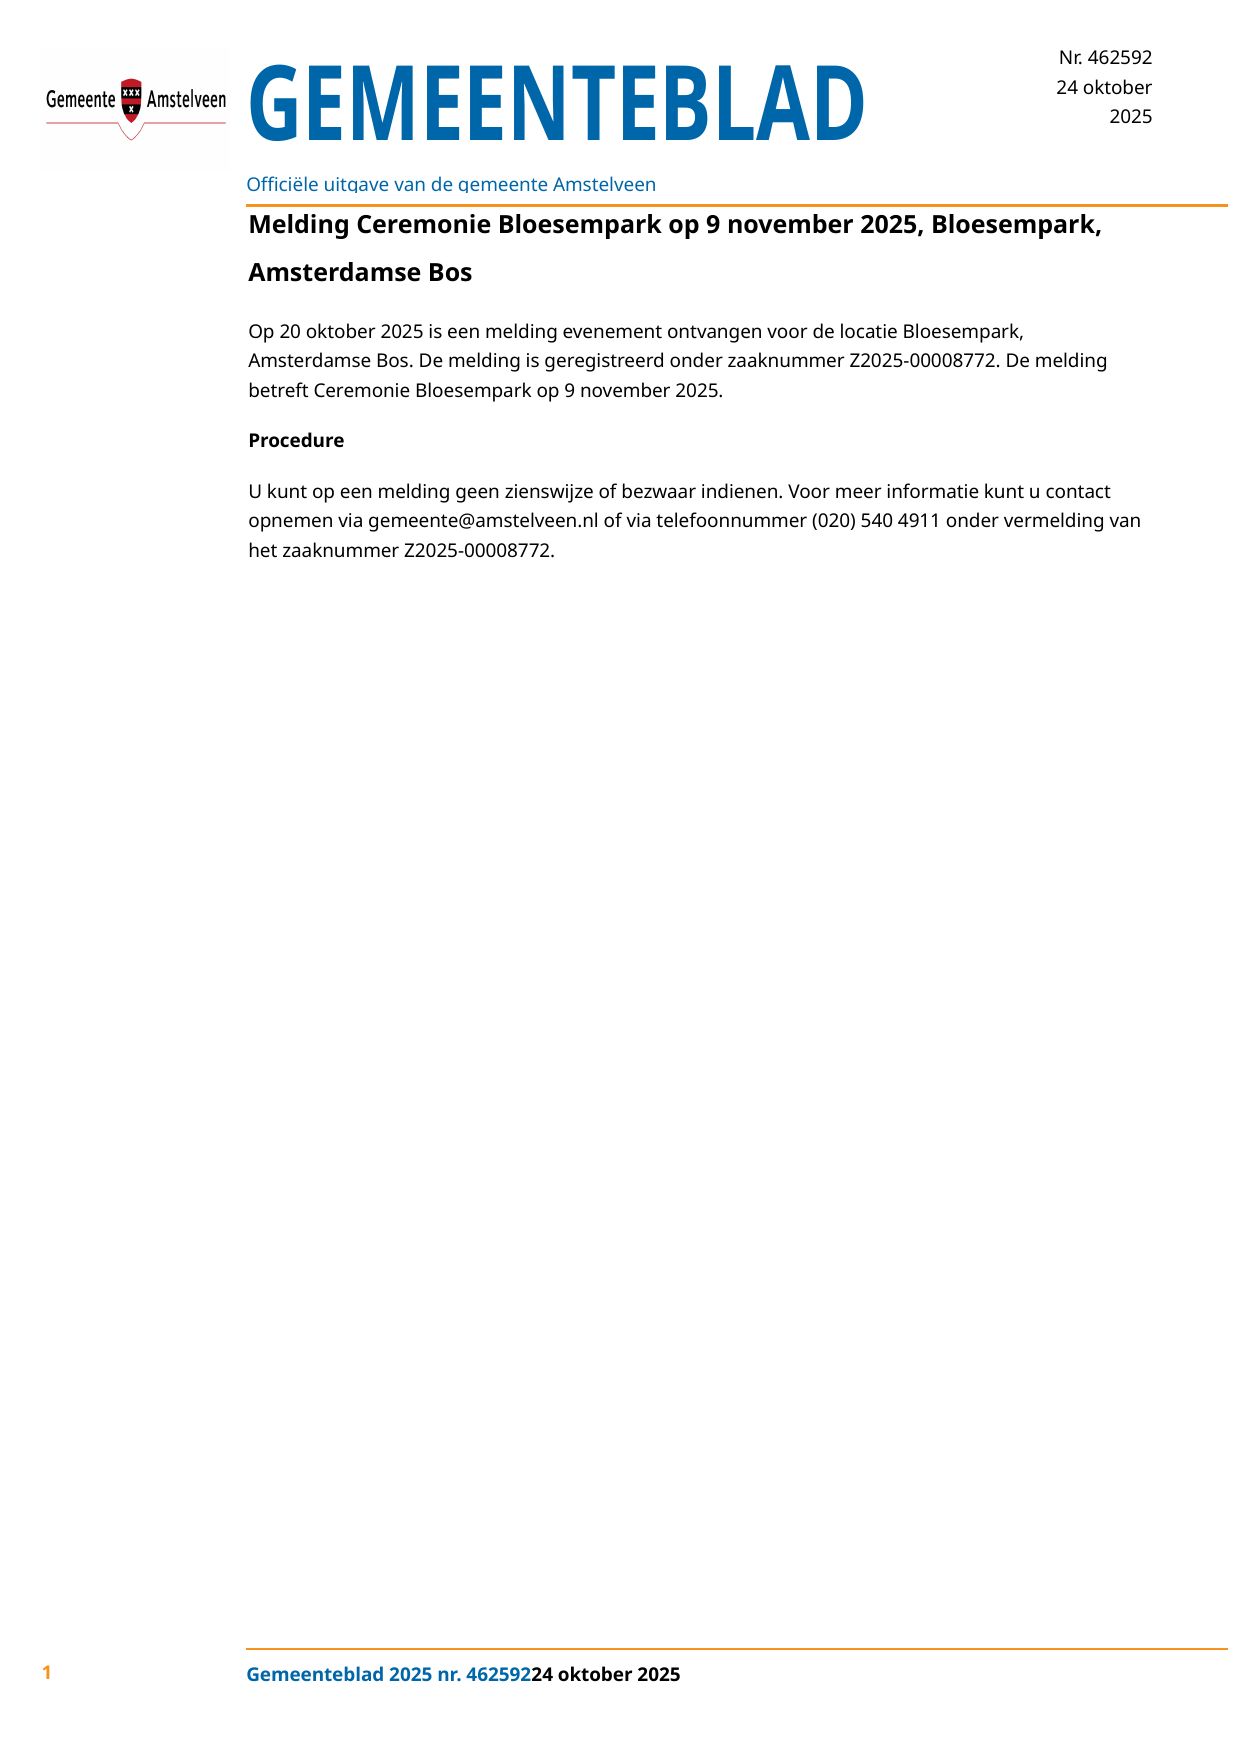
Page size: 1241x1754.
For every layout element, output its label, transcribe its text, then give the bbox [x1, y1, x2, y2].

text U kunt op een melding geen zienswijze of bezwaar indienen. Voor meer informatie kunt u contact opnemen via gemeente@amstelveen.nl of via telefoonnummer (020) 540 4911 onder vermelding van het zaaknummer Z2025-00008772. [248, 478, 1152, 563]
text Melding Ceremonie Bloesempark op 9 november 2025, Bloesempark, Amsterdamse Bos [248, 207, 1152, 288]
picture [41, 47, 231, 172]
text Op 20 oktober 2025 is een melding evenement ontvangen voor de locatie Bloesempark, Amsterdamse Bos. De melding is geregistreerd onder zaaknummer Z2025-00008772. De melding betreft Ceremonie Bloesempark op 9 november 2025. [248, 318, 1152, 403]
text Procedure [248, 427, 1152, 453]
